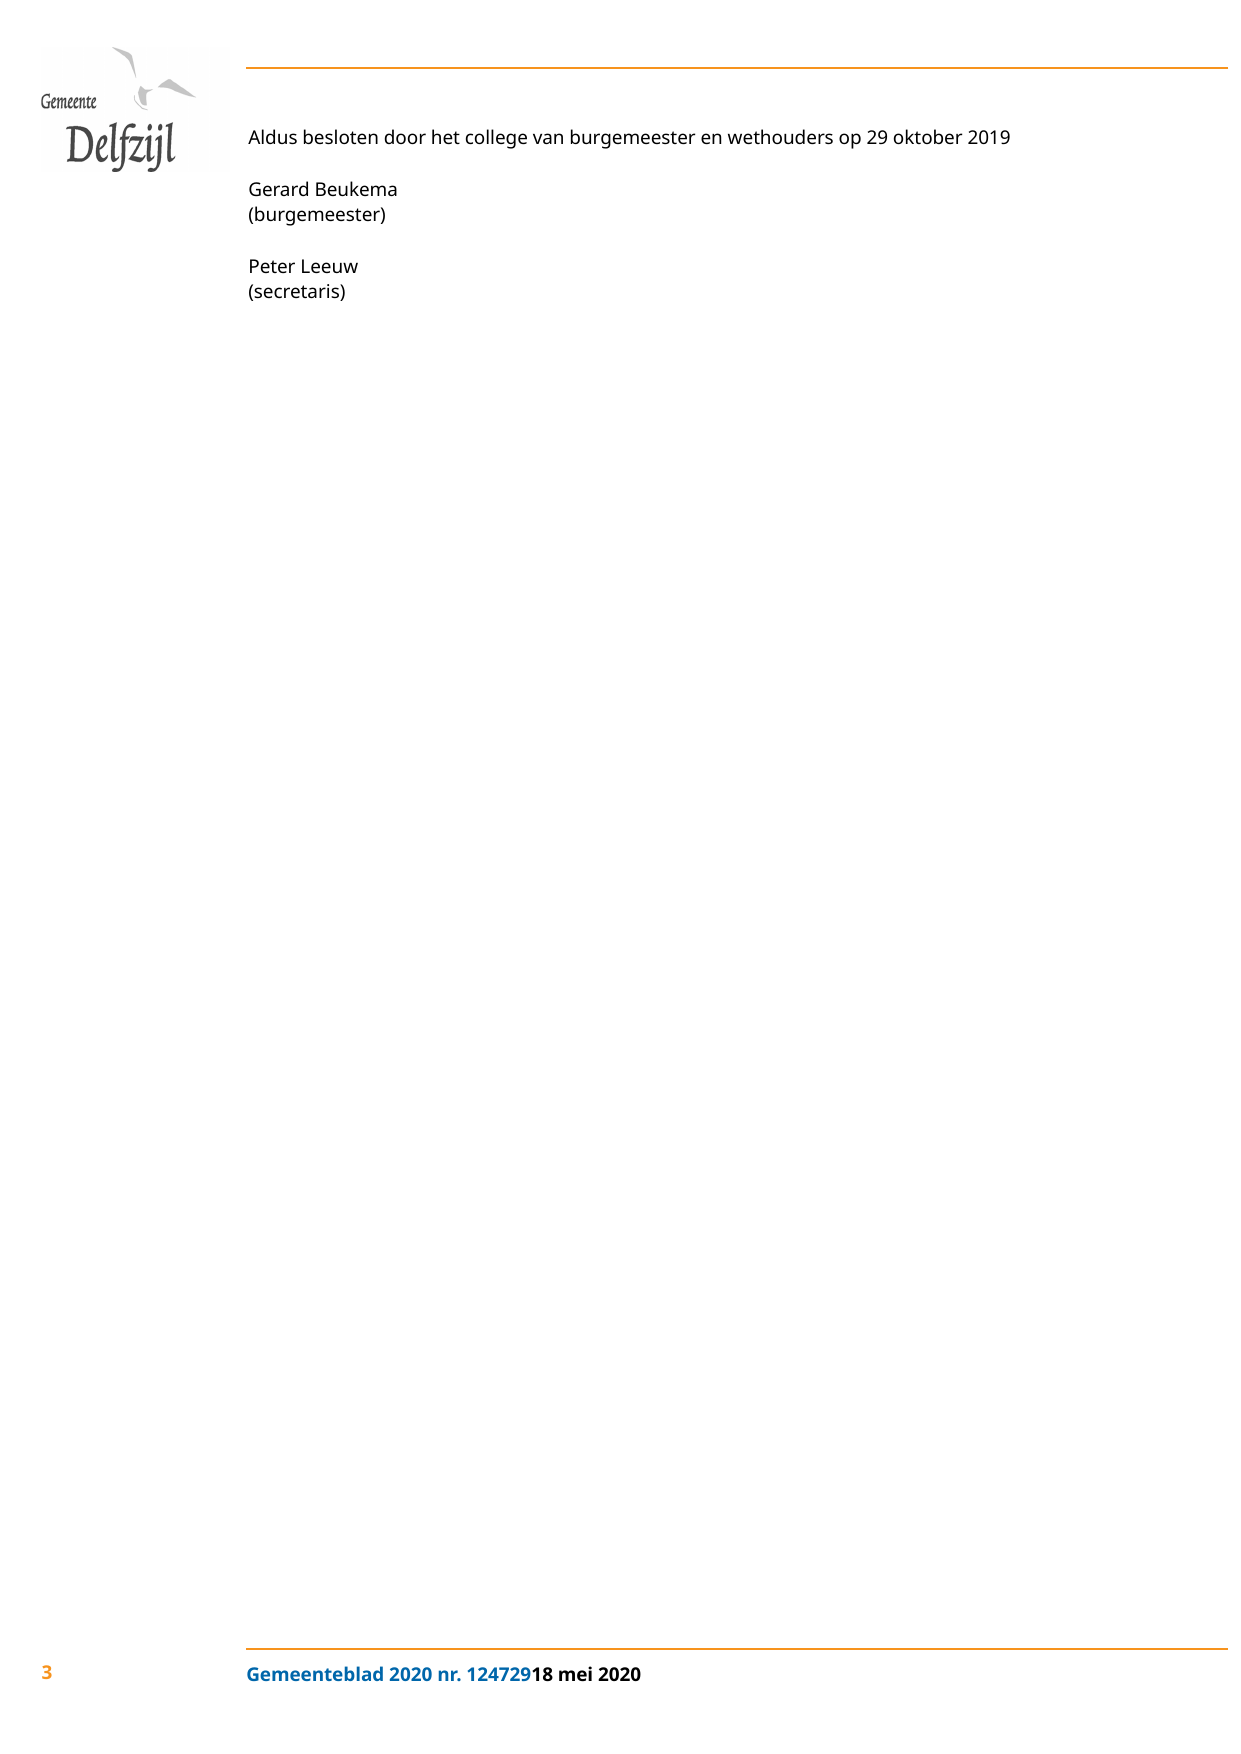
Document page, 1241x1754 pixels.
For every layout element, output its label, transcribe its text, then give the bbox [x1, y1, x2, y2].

text Aldus besloten door het college van burgemeester en wethouders op 29 oktober 2019 [248, 124, 1152, 150]
text (burgemeester) [248, 202, 1152, 227]
text Peter Leeuw [248, 253, 1152, 279]
text Gerard Beukema [248, 176, 1152, 202]
text (secretaris) [248, 279, 1152, 304]
picture [41, 47, 231, 172]
